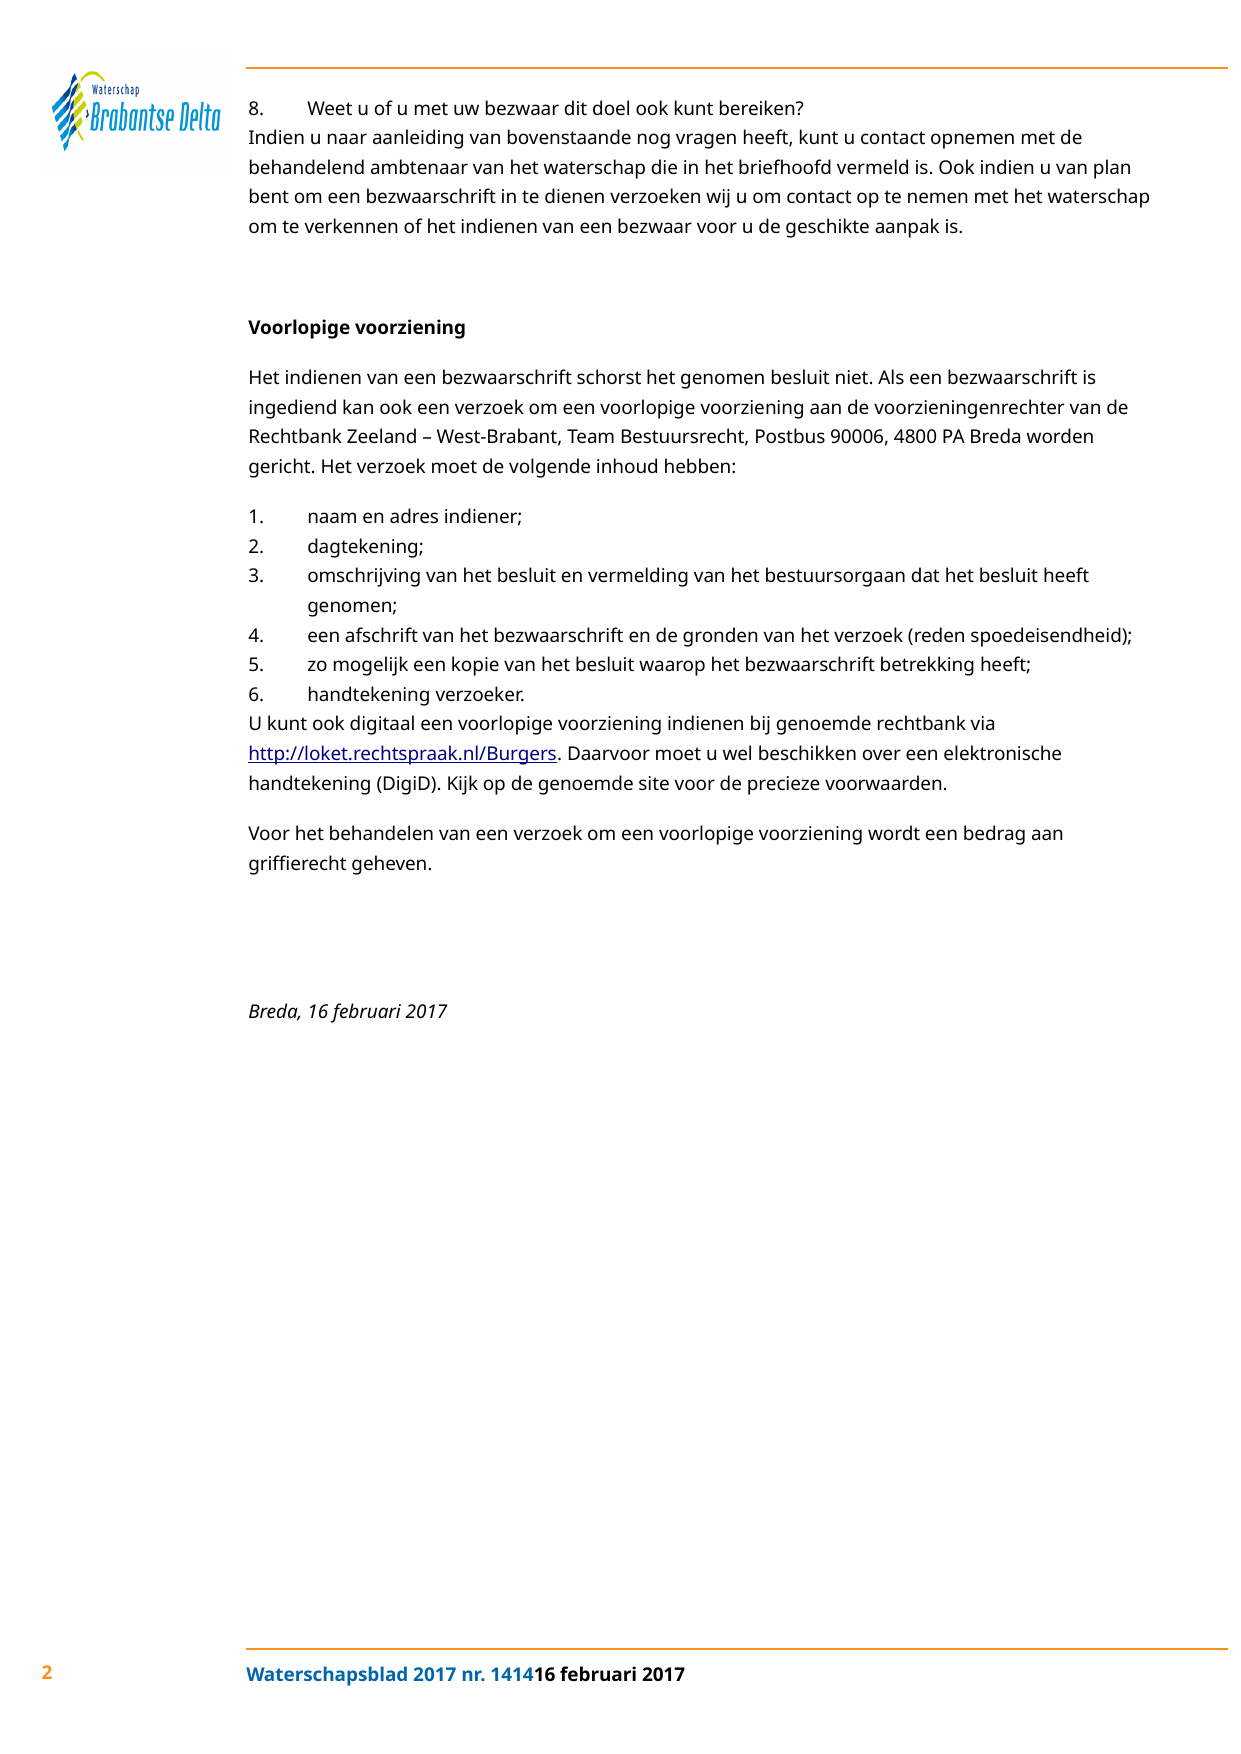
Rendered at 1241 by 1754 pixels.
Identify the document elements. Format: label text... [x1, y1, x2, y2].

list Weet u of u met uw bezwaar dit doel ook kunt bereiken? [248, 95, 1152, 121]
list naam en adres indiener; [248, 503, 1152, 529]
text Voor het behandelen van een verzoek om een voorlopige voorziening wordt een bedrag aan griffierecht geheven. [248, 820, 1152, 876]
list een afschrift van het bezwaarschrift en de gronden van het verzoek (reden spoedeisendheid); [248, 622, 1152, 648]
list omschrijving van het besluit en vermelding van het bestuursorgaan dat het besluit heeft genomen; [248, 563, 1152, 618]
text Breda, 16 februari 2017 [248, 998, 1152, 1024]
list handtekening verzoeker. [248, 681, 1152, 707]
list dagtekening; [248, 533, 1152, 559]
picture [41, 47, 231, 172]
text U kunt ook digitaal een voorlopige voorziening indienen bij genoemde rechtbank via http://loket.rechtspraak.nl/Burgers. Daarvoor moet u wel beschikken over een elektronische handtekening (DigiD). Kijk op de genoemde site voor de precieze voorwaarden. [248, 711, 1152, 796]
text Het indienen van een bezwaarschrift schorst het genomen besluit niet. Als een bezwaarschrift is ingediend kan ook een verzoek om een voorlopige voorziening aan de voorzieningenrechter van de Rechtbank Zeeland – West-Brabant, Team Bestuursrecht, Postbus 90006, 4800 PA Breda worden gericht. Het verzoek moet de volgende inhoud hebben: [248, 364, 1152, 479]
list zo mogelijk een kopie van het besluit waarop het bezwaarschrift betrekking heeft; [248, 651, 1152, 677]
text Voorlopige voorziening [248, 314, 1152, 340]
text Indien u naar aanleiding van bovenstaande nog vragen heeft, kunt u contact opnemen met de behandelend ambtenaar van het waterschap die in het briefhoofd vermeld is. Ook indien u van plan bent om een bezwaarschrift in te dienen verzoeken wij u om contact op te nemen met het waterschap om te verkennen of het indienen van een bezwaar voor u de geschikte aanpak is. [248, 124, 1152, 239]
